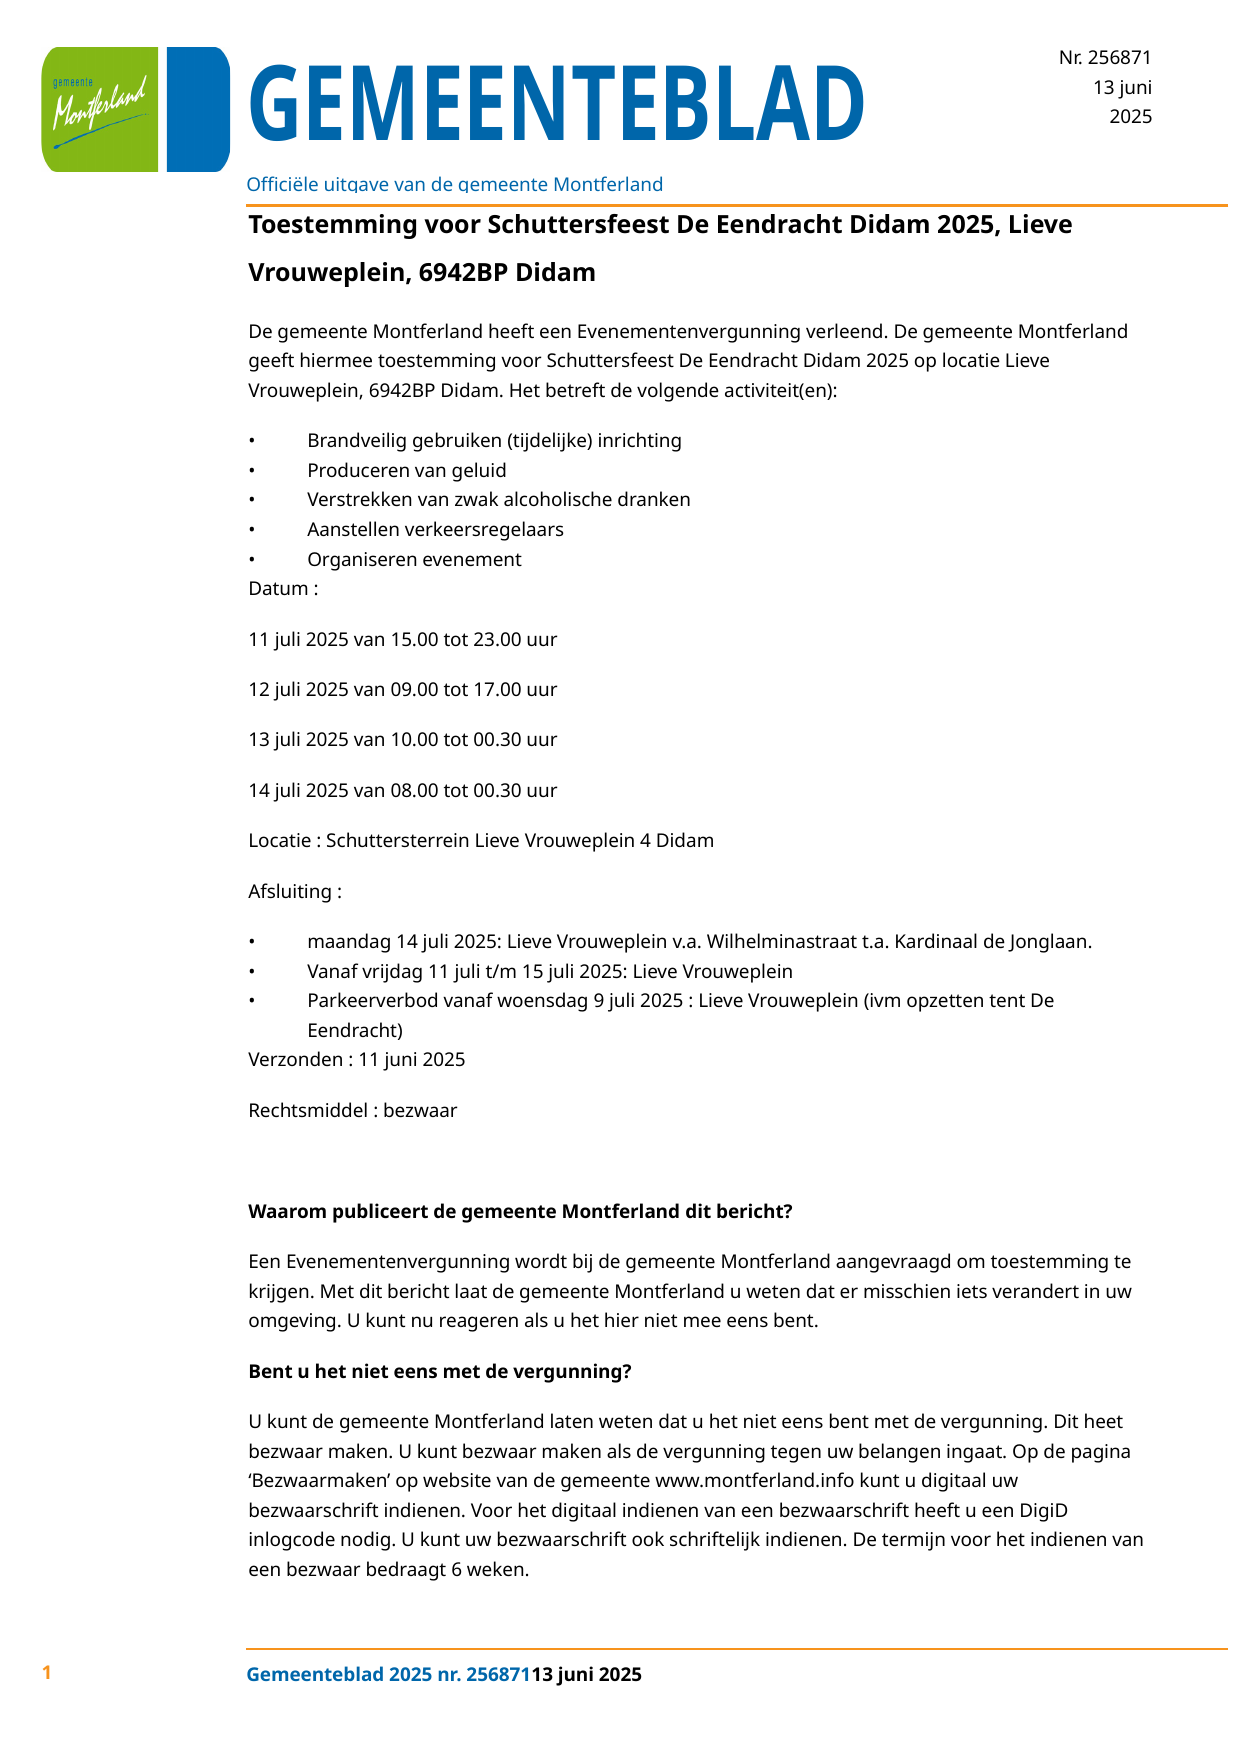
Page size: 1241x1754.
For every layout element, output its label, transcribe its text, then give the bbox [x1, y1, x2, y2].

list Produceren van geluid [248, 457, 1152, 483]
text 14 juli 2025 van 08.00 tot 00.30 uur [248, 777, 1152, 803]
text Waarom publiceert de gemeente Montferland dit bericht? [248, 1198, 1152, 1224]
text Locatie : Schuttersterrein Lieve Vrouweplein 4 Didam [248, 827, 1152, 853]
text U kunt de gemeente Montferland laten weten dat u het niet eens bent met de vergunning. Dit heet bezwaar maken. U kunt bezwaar maken als de vergunning tegen uw belangen ingaat. Op de pagina ‘Bezwaarmaken’ op website van de gemeente www.montferland.info kunt u digitaal uw bezwaarschrift indienen. Voor het digitaal indienen van een bezwaarschrift heeft u een DigiD inlogcode nodig. U kunt uw bezwaarschrift ook schriftelijk indienen. De termijn voor het indienen van een bezwaar bedraagt 6 weken. [248, 1408, 1152, 1582]
text Een Evenementenvergunning wordt bij de gemeente Montferland aangevraagd om toestemming te krijgen. Met dit bericht laat de gemeente Montferland u weten dat er misschien iets verandert in uw omgeving. U kunt nu reageren als u het hier niet mee eens bent. [248, 1248, 1152, 1333]
text 12 juli 2025 van 09.00 tot 17.00 uur [248, 676, 1152, 702]
list maandag 14 juli 2025: Lieve Vrouweplein v.a. Wilhelminastraat t.a. Kardinaal de Jonglaan. [248, 928, 1152, 954]
text 13 juli 2025 van 10.00 tot 00.30 uur [248, 727, 1152, 752]
text Bent u het niet eens met de vergunning? [248, 1358, 1152, 1384]
list Aanstellen verkeersregelaars [248, 516, 1152, 542]
list Parkeerverbod vanaf woensdag 9 juli 2025 : Lieve Vrouweplein (ivm opzetten tent De Eendracht) [248, 987, 1152, 1043]
picture [41, 47, 231, 172]
text Toestemming voor Schuttersfeest De Eendracht Didam 2025, Lieve Vrouweplein, 6942BP Didam [248, 207, 1152, 288]
text Verzonden : 11 juni 2025 [248, 1047, 1152, 1072]
list Organiseren evenement [248, 546, 1152, 572]
text Rechtsmiddel : bezwaar [248, 1097, 1152, 1123]
list Verstrekken van zwak alcoholische dranken [248, 487, 1152, 512]
text 11 juli 2025 van 15.00 tot 23.00 uur [248, 626, 1152, 652]
text De gemeente Montferland heeft een Evenementenvergunning verleend. De gemeente Montferland geeft hiermee toestemming voor Schuttersfeest De Eendracht Didam 2025 op locatie Lieve Vrouweplein, 6942BP Didam. Het betreft de volgende activiteit(en): [248, 318, 1152, 403]
list Vanaf vrijdag 11 juli t/m 15 juli 2025: Lieve Vrouweplein [248, 958, 1152, 984]
text Datum : [248, 575, 1152, 601]
text Afsluiting : [248, 878, 1152, 904]
list Brandveilig gebruiken (tijdelijke) inrichting [248, 427, 1152, 453]
